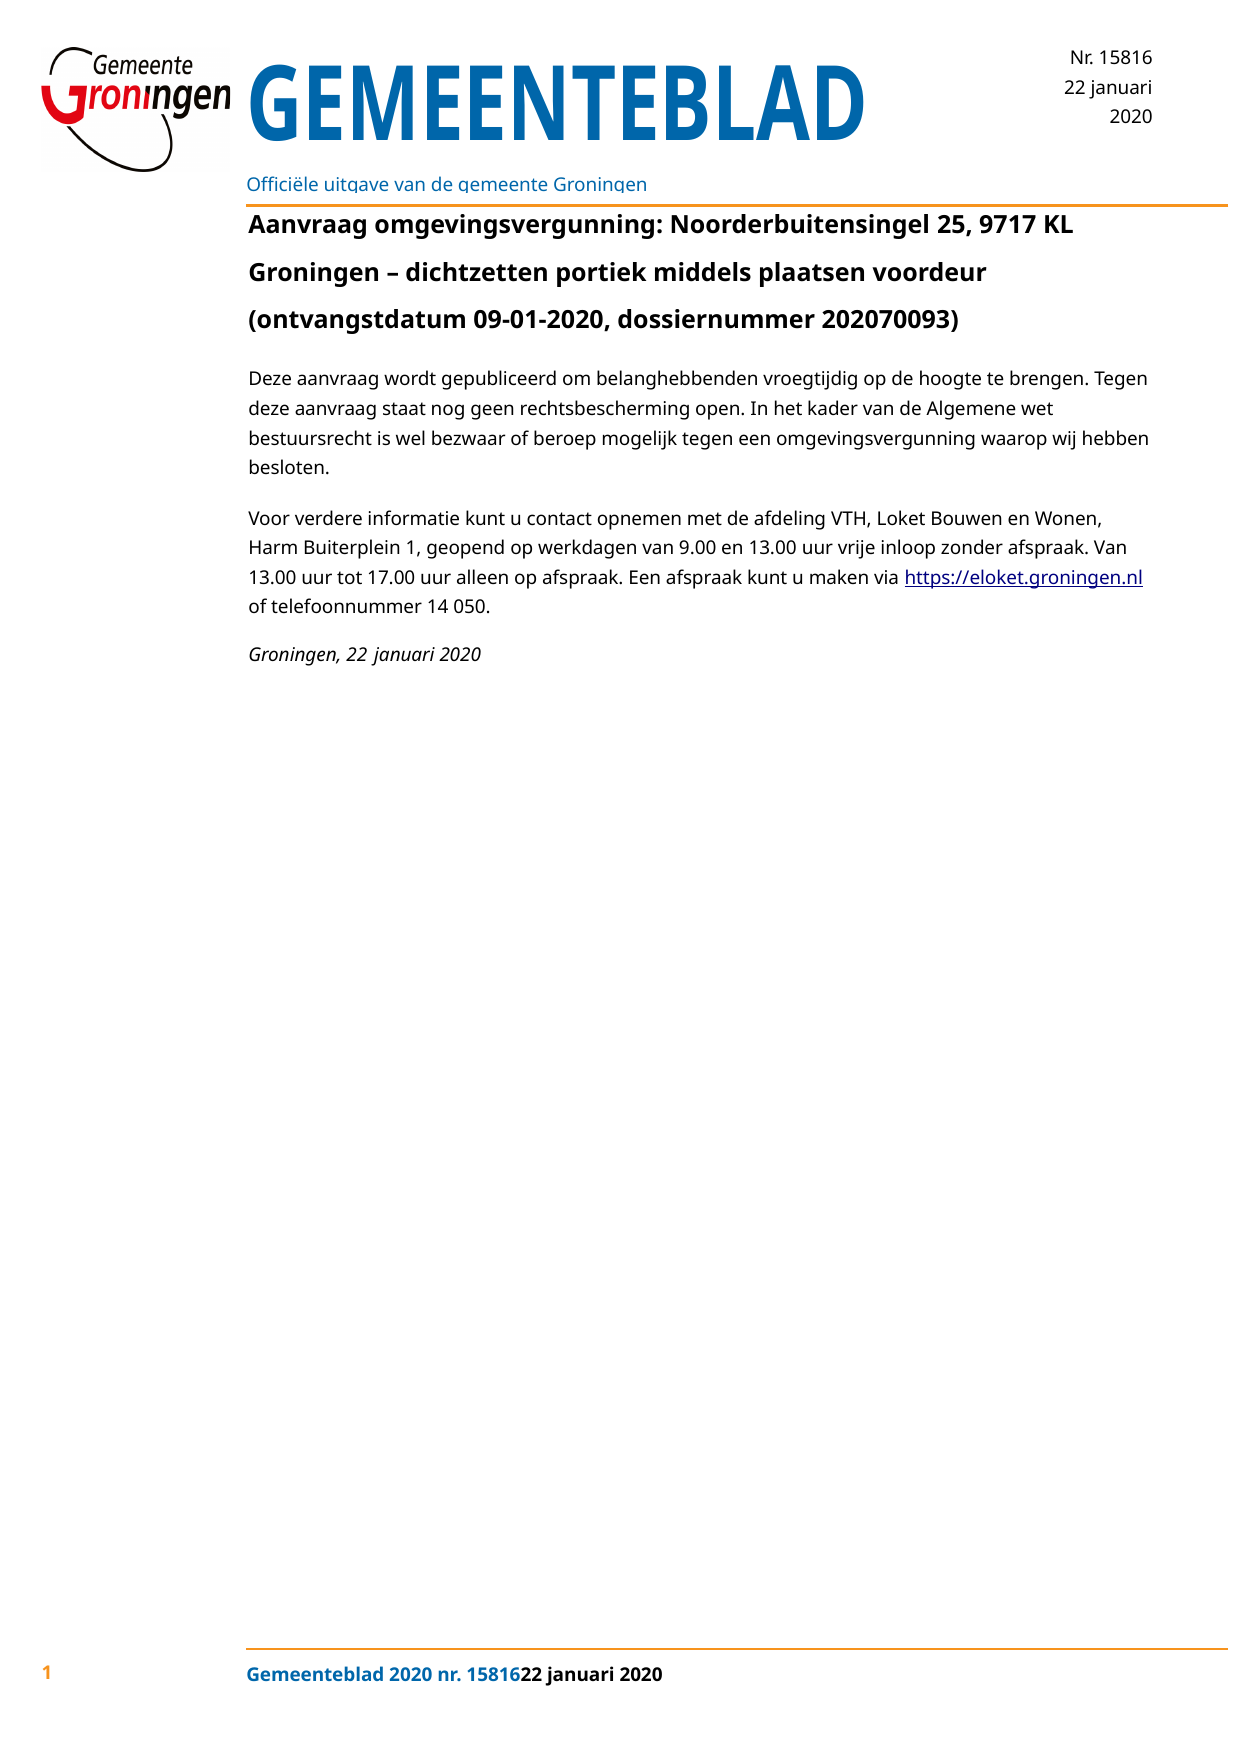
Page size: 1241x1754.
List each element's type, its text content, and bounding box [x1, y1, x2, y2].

text Voor verdere informatie kunt u contact opnemen met de afdeling VTH, Loket Bouwen en Wonen, Harm Buiterplein 1, geopend op werkdagen van 9.00 en 13.00 uur vrije inloop zonder afspraak. Van 13.00 uur tot 17.00 uur alleen op afspraak. Een afspraak kunt u maken via https://eloket.groningen.nl of telefoonnummer 14 050. [248, 505, 1152, 619]
text Aanvraag omgevingsvergunning: Noorderbuitensingel 25, 9717 KL Groningen – dichtzetten portiek middels plaatsen voordeur (ontvangstdatum 09-01-2020, dossiernummer 202070093) [248, 207, 1152, 336]
text Deze aanvraag wordt gepubliceerd om belanghebbenden vroegtijdig op de hoogte te brengen. Tegen deze aanvraag staat nog geen rechtsbescherming open. In het kader van de Algemene wet bestuursrecht is wel bezwaar of beroep mogelijk tegen een omgevingsvergunning waarop wij hebben besloten. [248, 366, 1152, 480]
picture [41, 47, 231, 172]
text Groningen, 22 januari 2020 [248, 641, 1152, 667]
